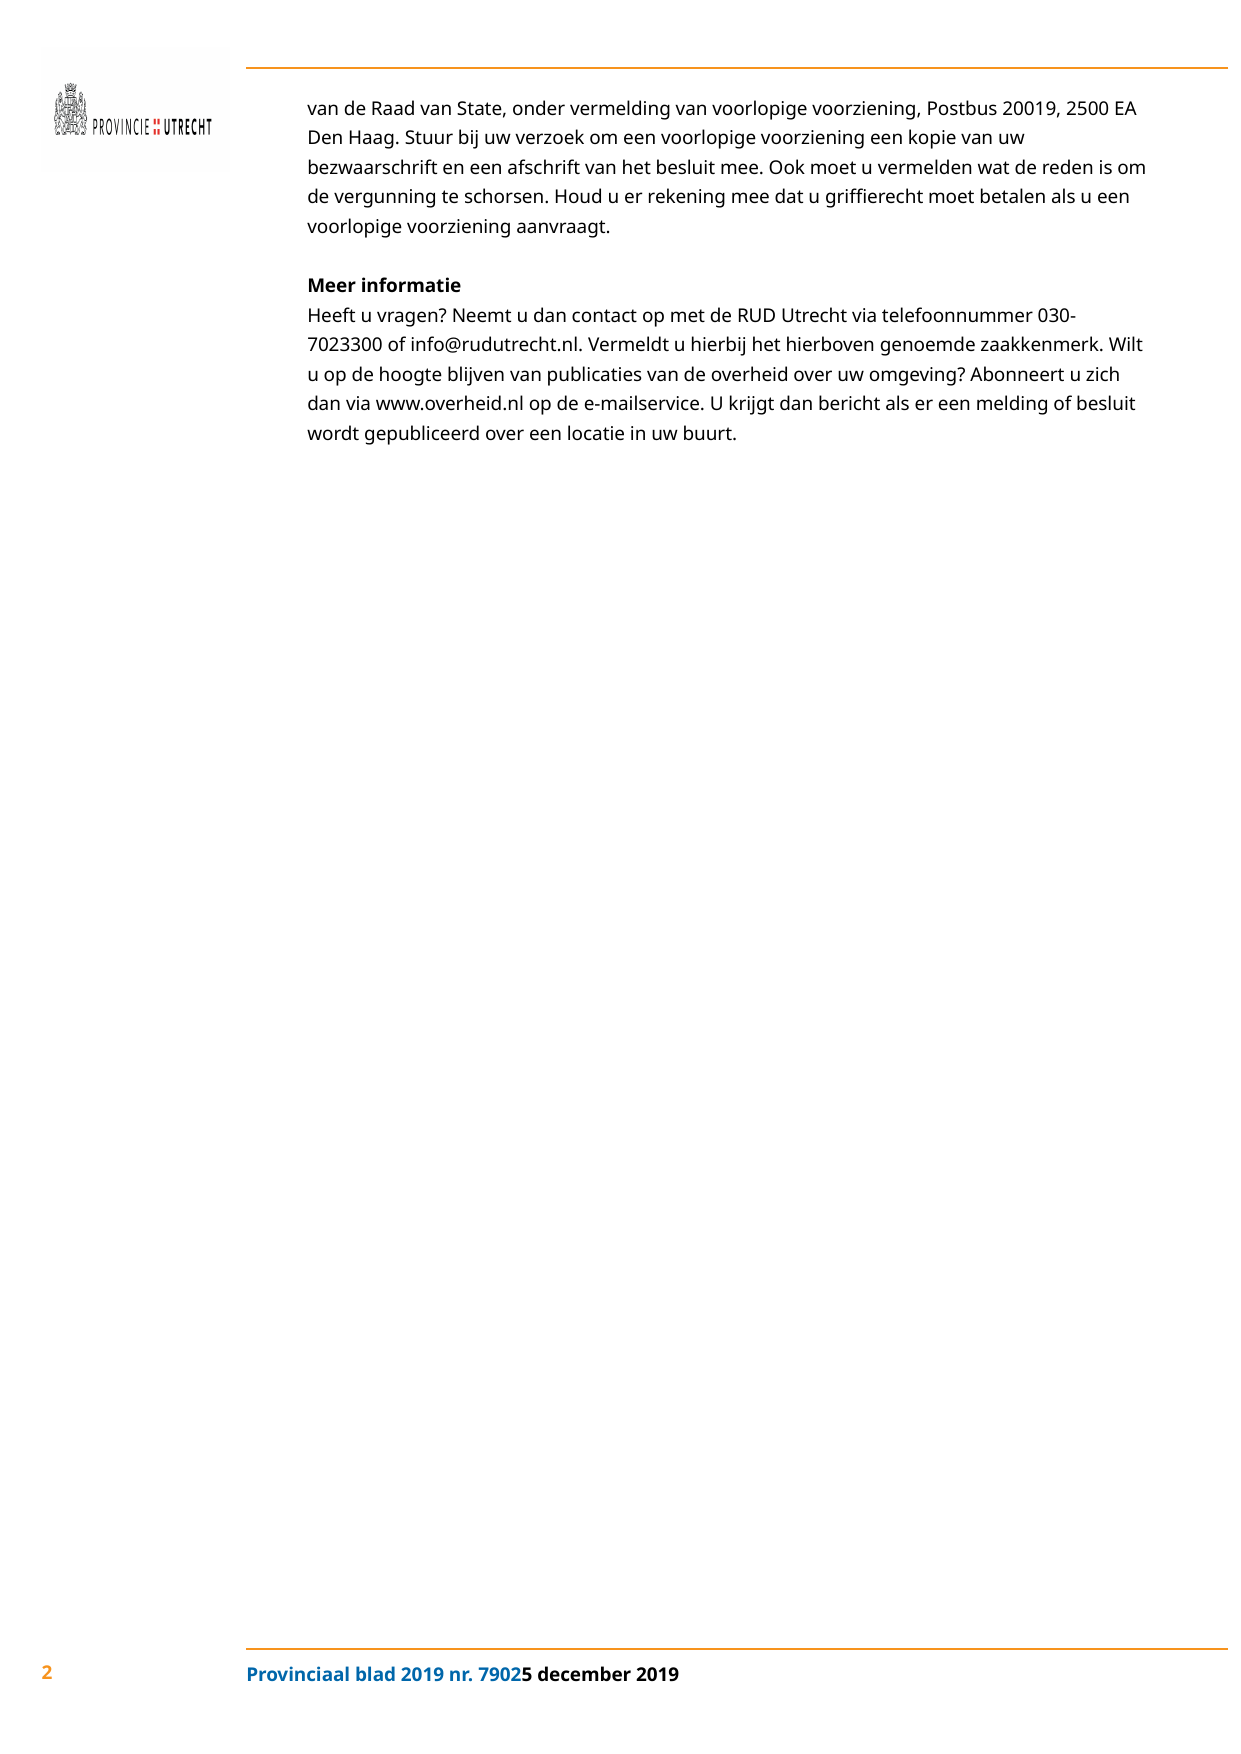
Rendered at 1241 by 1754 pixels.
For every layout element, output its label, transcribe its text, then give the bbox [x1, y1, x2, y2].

list Heeft u vragen? Neemt u dan contact op met de RUD Utrecht via telefoonnummer 030-7023300 of info@rudutrecht.nl. Vermeldt u hierbij het hierboven genoemde zaakkenmerk. Wilt u op de hoogte blijven van publicaties van de overheid over uw omgeving? Abonneert u zich dan via www.overheid.nl op de e-mailservice. U krijgt dan bericht als er een melding of besluit wordt gepubliceerd over een locatie in uw buurt. [248, 302, 1152, 446]
list Meer informatie [248, 272, 1152, 298]
picture [41, 47, 231, 172]
list van de Raad van State, onder vermelding van voorlopige voorziening, Postbus 20019, 2500 EA Den Haag. Stuur bij uw verzoek om een voorlopige voorziening een kopie van uw bezwaarschrift en een afschrift van het besluit mee. Ook moet u vermelden wat de reden is om de vergunning te schorsen. Houd u er rekening mee dat u griffierecht moet betalen als u een voorlopige voorziening aanvraagt. [248, 95, 1152, 239]
